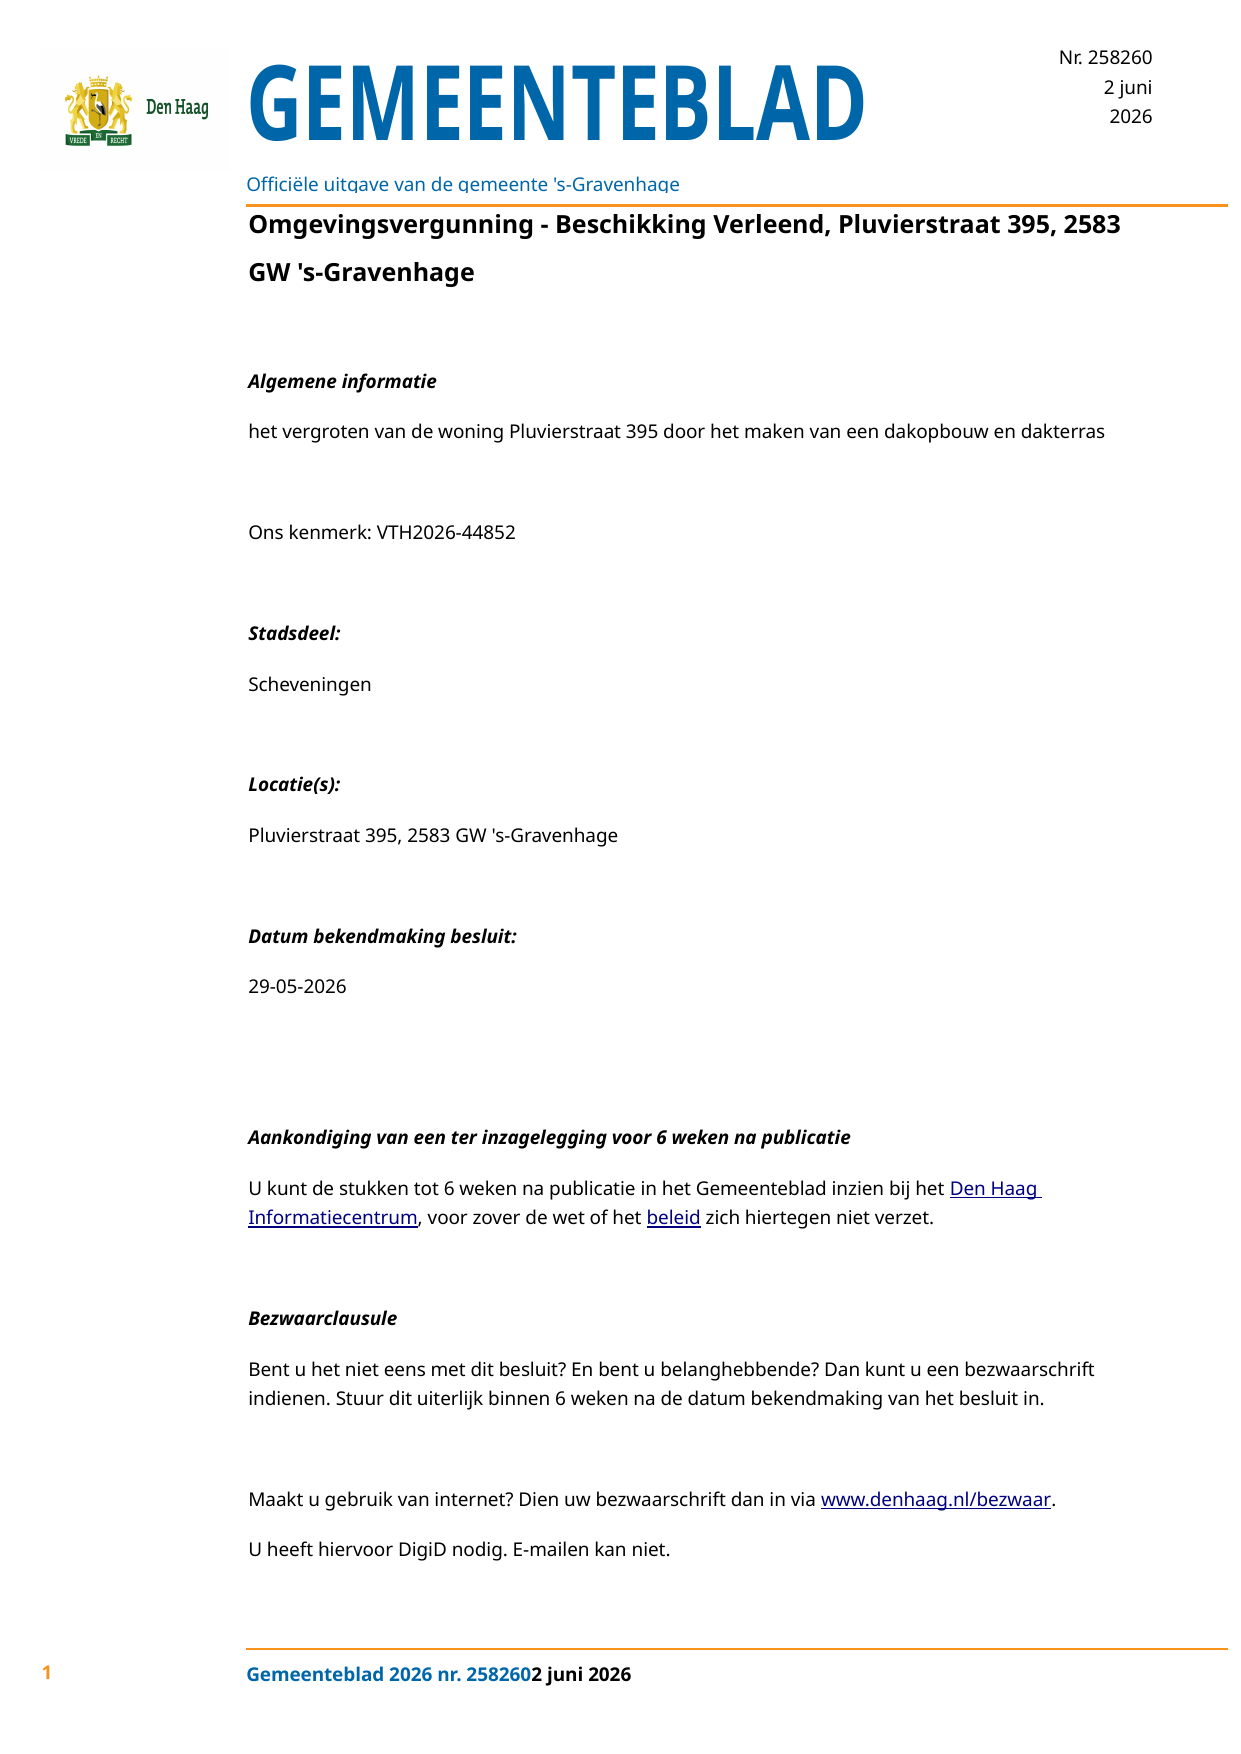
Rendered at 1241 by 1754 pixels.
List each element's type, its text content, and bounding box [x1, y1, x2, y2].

text Maakt u gebruik van internet? Dien uw bezwaarschrift dan in via www.denhaag.nl/bezwaar. [248, 1486, 1152, 1512]
text Locatie(s): [248, 772, 1152, 797]
text Bent u het niet eens met dit besluit? En bent u belanghebbende? Dan kunt u een bezwaarschrift indienen. Stuur dit uiterlijk binnen 6 weken na de datum bekendmaking van het besluit in. [248, 1356, 1152, 1411]
text Datum bekendmaking besluit: [248, 923, 1152, 949]
text Pluvierstraat 395, 2583 GW 's-Gravenhage [248, 822, 1152, 848]
text Omgevingsvergunning - Beschikking Verleend, Pluvierstraat 395, 2583 GW 's-Gravenhage [248, 207, 1152, 288]
text U heeft hiervoor DigiD nodig. E-mailen kan niet. [248, 1537, 1152, 1562]
text Ons kenmerk: VTH2026-44852 [248, 519, 1152, 545]
picture [41, 47, 231, 172]
text U kunt de stukken tot 6 weken na publicatie in het Gemeenteblad inzien bij het Den Haag Informatiecentrum, voor zover de wet of het beleid zich hiertegen niet verzet. [248, 1175, 1152, 1230]
text Bezwaarclausule [248, 1305, 1152, 1331]
text 29-05-2026 [248, 973, 1152, 999]
text Scheveningen [248, 671, 1152, 697]
text Stadsdeel: [248, 620, 1152, 646]
text Aankondiging van een ter inzagelegging voor 6 weken na publicatie [248, 1124, 1152, 1150]
text het vergroten van de woning Pluvierstraat 395 door het maken van een dakopbouw en dakterras [248, 419, 1152, 444]
text Algemene informatie [248, 368, 1152, 394]
